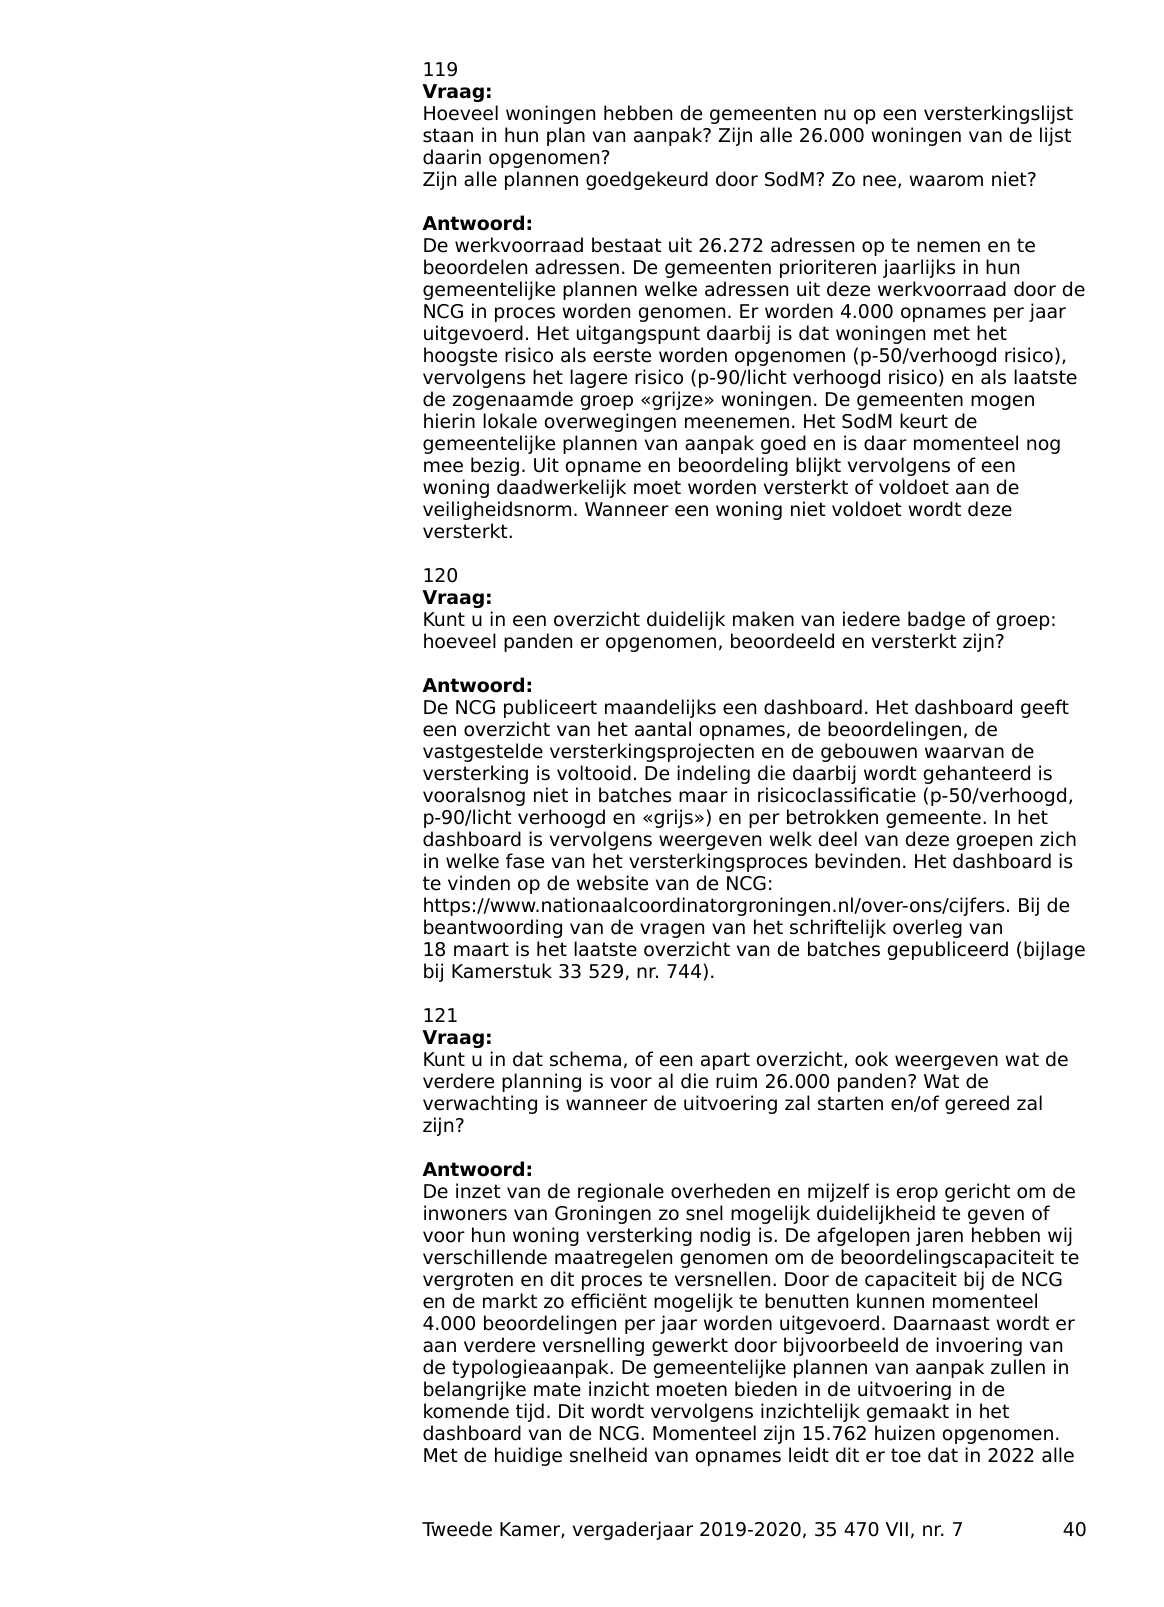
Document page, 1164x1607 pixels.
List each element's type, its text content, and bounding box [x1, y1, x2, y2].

text De inzet van de regionale overheden en mijzelf is erop gericht om de inwoners van Groningen zo snel mogelijk duidelijkheid te geven of voor hun woning versterking nodig is. De afgelopen jaren hebben wij verschillende maatregelen genomen om de beoordelingscapaciteit te vergroten en dit proces te versnellen. Door de capaciteit bij de NCG en de markt zo efficiënt mogelijk te benutten kunnen momenteel 4.000 beoordelingen per jaar worden uitgevoerd. Daarnaast wordt er aan verdere versnelling gewerkt door bijvoorbeeld de invoering van de typologieaanpak. De gemeentelijke plannen van aanpak zullen in belangrijke mate inzicht moeten bieden in de uitvoering in de komende tijd. Dit wordt vervolgens inzichtelijk gemaakt in het dashboard van de NCG. Momenteel zijn 15.762 huizen opgenomen. Met de huidige snelheid van opnames leidt dit er toe dat in 2022 alle [422, 1181, 1087, 1467]
text Antwoord: [422, 675, 1087, 697]
text 121 [422, 1005, 1087, 1027]
text Hoeveel woningen hebben de gemeenten nu op een versterkingslijst staan in hun plan van aanpak? Zijn alle 26.000 woningen van de lijst daarin opgenomen? [422, 103, 1087, 169]
text Kunt u in dat schema, of een apart overzicht, ook weergeven wat de verdere planning is voor al die ruim 26.000 panden? Wat de verwachting is wanneer de uitvoering zal starten en/of gereed zal zijn? [422, 1049, 1087, 1137]
text Kunt u in een overzicht duidelijk maken van iedere badge of groep: hoeveel panden er opgenomen, beoordeeld en versterkt zijn? [422, 609, 1087, 653]
text 119 [422, 59, 1087, 81]
text De NCG publiceert maandelijks een dashboard. Het dashboard geeft een overzicht van het aantal opnames, de beoordelingen, de vastgestelde versterkingsprojecten en de gebouwen waarvan de versterking is voltooid. De indeling die daarbij wordt gehanteerd is vooralsnog niet in batches maar in risicoclassificatie (p-50/verhoogd, p-90/licht verhoogd en «grijs») en per betrokken gemeente. In het dashboard is vervolgens weergeven welk deel van deze groepen zich in welke fase van het versterkingsproces bevinden. Het dashboard is te vinden op de website van de NCG: https://www.nationaalcoordinatorgroningen.nl/over-ons/cijfers. Bij de beantwoording van de vragen van het schriftelijk overleg van 18 maart is het laatste overzicht van de batches gepubliceerd (bijlage bij Kamerstuk 33 529, nr. 744). [422, 697, 1087, 983]
text Antwoord: [422, 1159, 1087, 1181]
text Zijn alle plannen goedgekeurd door SodM? Zo nee, waarom niet? [422, 169, 1087, 191]
text Antwoord: [422, 213, 1087, 235]
text De werkvoorraad bestaat uit 26.272 adressen op te nemen en te beoordelen adressen. De gemeenten prioriteren jaarlijks in hun gemeentelijke plannen welke adressen uit deze werkvoorraad door de NCG in proces worden genomen. Er worden 4.000 opnames per jaar uitgevoerd. Het uitgangspunt daarbij is dat woningen met het hoogste risico als eerste worden opgenomen (p-50/verhoogd risico), vervolgens het lagere risico (p-90/licht verhoogd risico) en als laatste de zogenaamde groep «grijze» woningen. De gemeenten mogen hierin lokale overwegingen meenemen. Het SodM keurt de gemeentelijke plannen van aanpak goed en is daar momenteel nog mee bezig. Uit opname en beoordeling blijkt vervolgens of een woning daadwerkelijk moet worden versterkt of voldoet aan de veiligheidsnorm. Wanneer een woning niet voldoet wordt deze versterkt. [422, 235, 1087, 543]
text Vraag: [422, 1027, 1087, 1049]
text 120 [422, 565, 1087, 587]
text Vraag: [422, 587, 1087, 609]
text Vraag: [422, 81, 1087, 103]
